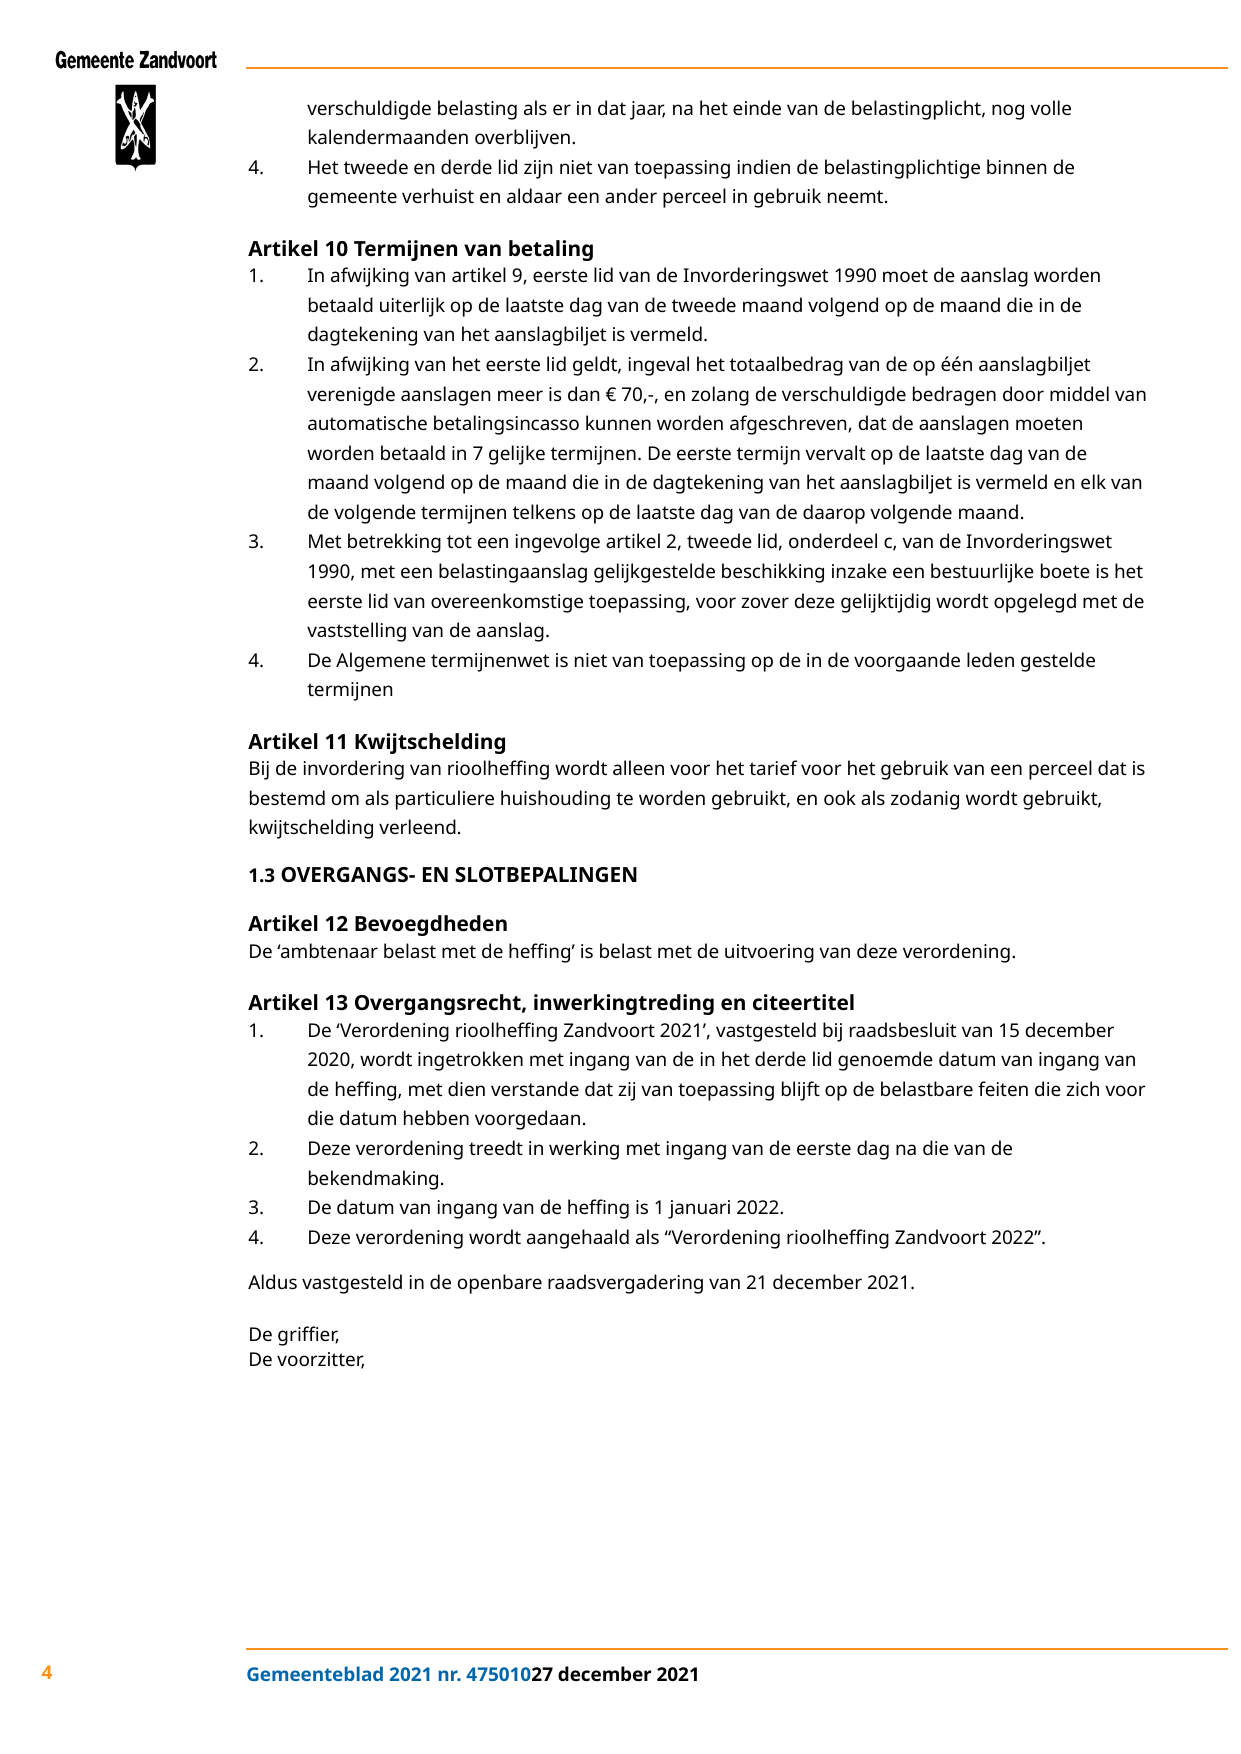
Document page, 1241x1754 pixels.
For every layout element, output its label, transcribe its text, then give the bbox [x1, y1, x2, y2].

list De Algemene termijnenwet is niet van toepassing op de in de voorgaande leden gestelde termijnen [248, 647, 1152, 702]
list verschuldigde belasting als er in dat jaar, na het einde van de belastingplicht, nog volle kalendermaanden overblijven. [248, 95, 1152, 150]
list Deze verordening treedt in werking met ingang van de eerste dag na die van de bekendmaking. [248, 1135, 1152, 1190]
picture [41, 47, 231, 172]
text Bij de invordering van rioolheffing wordt alleen voor het tarief voor het gebruik van een perceel dat is bestemd om als particuliere huishouding te worden gebruikt, en ook als zodanig wordt gebruikt, kwijtschelding verleend. [248, 755, 1152, 840]
list Met betrekking tot een ingevolge artikel 2, tweede lid, onderdeel c, van de Invorderingswet 1990, met een belastingaanslag gelijkgestelde beschikking inzake een bestuurlijke boete is het eerste lid van overeenkomstige toepassing, voor zover deze gelijktijdig wordt opgelegd met de vaststelling van de aanslag. [248, 529, 1152, 643]
list In afwijking van artikel 9, eerste lid van de Invorderingswet 1990 moet de aanslag worden betaald uiterlijk op de laatste dag van de tweede maand volgend op de maand die in de dagtekening van het aanslagbiljet is vermeld. [248, 262, 1152, 347]
list De ‘Verordening rioolheffing Zandvoort 2021’, vastgesteld bij raadsbesluit van 15 december 2020, wordt ingetrokken met ingang van de in het derde lid genoemde datum van ingang van de heffing, met dien verstande dat zij van toepassing blijft op de belastbare feiten die zich voor die datum hebben voorgedaan. [248, 1017, 1152, 1131]
list In afwijking van het eerste lid geldt, ingeval het totaalbedrag van de op één aanslagbiljet verenigde aanslagen meer is dan € 70,-, en zolang de verschuldigde bedragen door middel van automatische betalingsincasso kunnen worden afgeschreven, dat de aanslagen moeten worden betaald in 7 gelijke termijnen. De eerste termijn vervalt op de laatste dag van de maand volgend op de maand die in de dagtekening van het aanslagbiljet is vermeld en elk van de volgende termijnen telkens op de laatste dag van de daarop volgende maand. [248, 351, 1152, 525]
text Artikel 12 Bevoegdheden [248, 909, 1152, 938]
list De datum van ingang van de heffing is 1 januari 2022. [248, 1194, 1152, 1220]
text 1.3 OVERGANGS- EN SLOTBEPALINGEN [248, 860, 1152, 889]
list Het tweede en derde lid zijn niet van toepassing indien de belastingplichtige binnen de gemeente verhuist en aldaar een ander perceel in gebruik neemt. [248, 154, 1152, 209]
list Deze verordening wordt aangehaald als “Verordening rioolheffing Zandvoort 2022”. [248, 1224, 1152, 1249]
text De ‘ambtenaar belast met de heffing’ is belast met de uitvoering van deze verordening. [248, 938, 1152, 964]
text Artikel 10 Termijnen van betaling [248, 234, 1152, 262]
text Artikel 11 Kwijtschelding [248, 727, 1152, 755]
text De griffier, [248, 1321, 1152, 1347]
text De voorzitter, [248, 1347, 1152, 1372]
text Aldus vastgesteld in de openbare raadsvergadering van 21 december 2021. [248, 1269, 1152, 1295]
text Artikel 13 Overgangsrecht, inwerkingtreding en citeertitel [248, 988, 1152, 1017]
